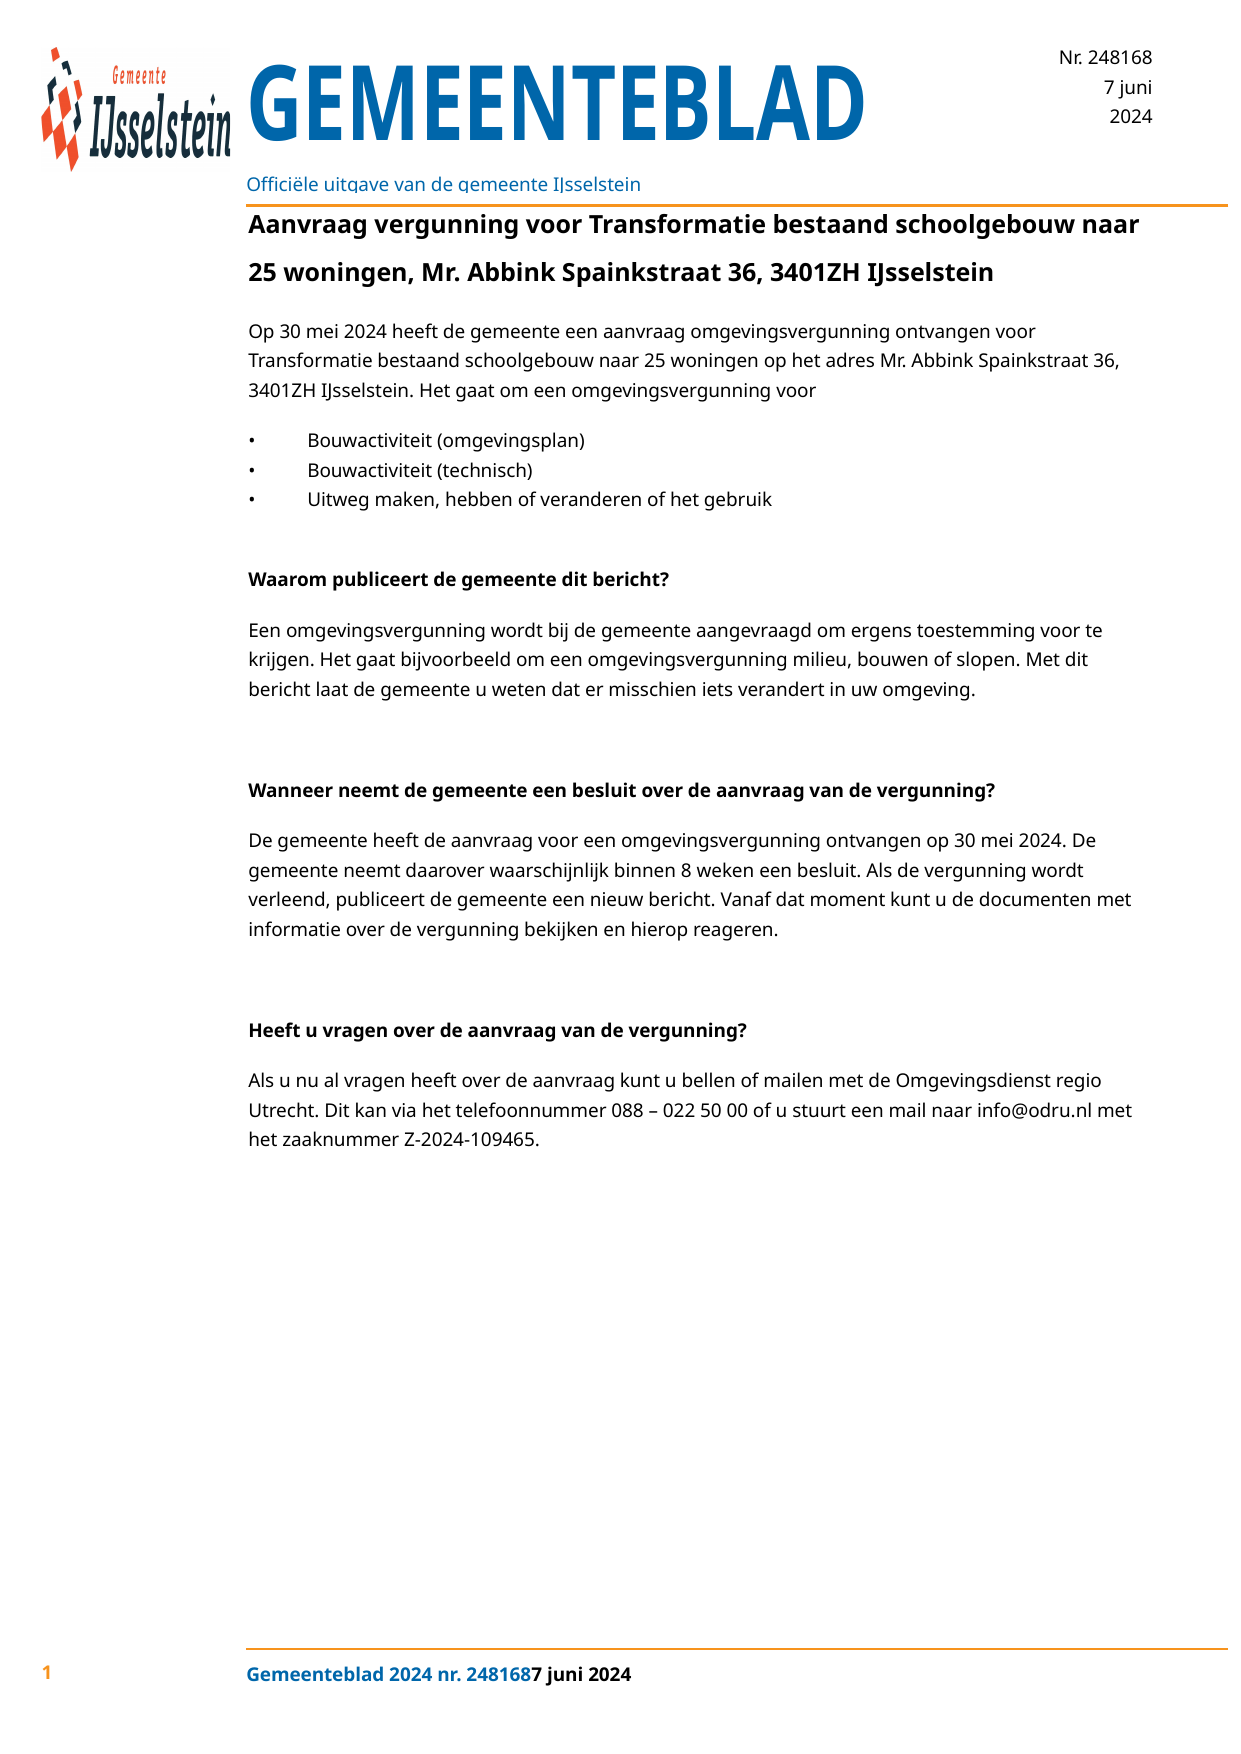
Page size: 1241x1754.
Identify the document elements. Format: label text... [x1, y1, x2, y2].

text De gemeente heeft de aanvraag voor een omgevingsvergunning ontvangen op 30 mei 2024. De gemeente neemt daarover waarschijnlijk binnen 8 weken een besluit. Als de vergunning wordt verleend, publiceert de gemeente een nieuw bericht. Vanaf dat moment kunt u de documenten met informatie over de vergunning bekijken en hierop reageren. [248, 827, 1152, 942]
text Wanneer neemt de gemeente een besluit over de aanvraag van de vergunning? [248, 777, 1152, 803]
text Op 30 mei 2024 heeft de gemeente een aanvraag omgevingsvergunning ontvangen voor Transformatie bestaand schoolgebouw naar 25 woningen op het adres Mr. Abbink Spainkstraat 36, 3401ZH IJsselstein. Het gaat om een omgevingsvergunning voor [248, 318, 1152, 403]
list Bouwactiviteit (technisch) [248, 457, 1152, 483]
text Een omgevingsvergunning wordt bij de gemeente aangevraagd om ergens toestemming voor te krijgen. Het gaat bijvoorbeeld om een omgevingsvergunning milieu, bouwen of slopen. Met dit bericht laat de gemeente u weten dat er misschien iets verandert in uw omgeving. [248, 617, 1152, 702]
list Uitweg maken, hebben of veranderen of het gebruik [248, 487, 1152, 512]
text Aanvraag vergunning voor Transformatie bestaand schoolgebouw naar 25 woningen, Mr. Abbink Spainkstraat 36, 3401ZH IJsselstein [248, 207, 1152, 288]
picture [41, 47, 231, 172]
text Waarom publiceert de gemeente dit bericht? [248, 567, 1152, 592]
text Heeft u vragen over de aanvraag van de vergunning? [248, 1017, 1152, 1043]
list Bouwactiviteit (omgevingsplan) [248, 427, 1152, 453]
text Als u nu al vragen heeft over de aanvraag kunt u bellen of mailen met de Omgevingsdienst regio Utrecht. Dit kan via het telefoonnummer 088 – 022 50 00 of u stuurt een mail naar info@odru.nl met het zaaknummer Z-2024-109465. [248, 1067, 1152, 1152]
